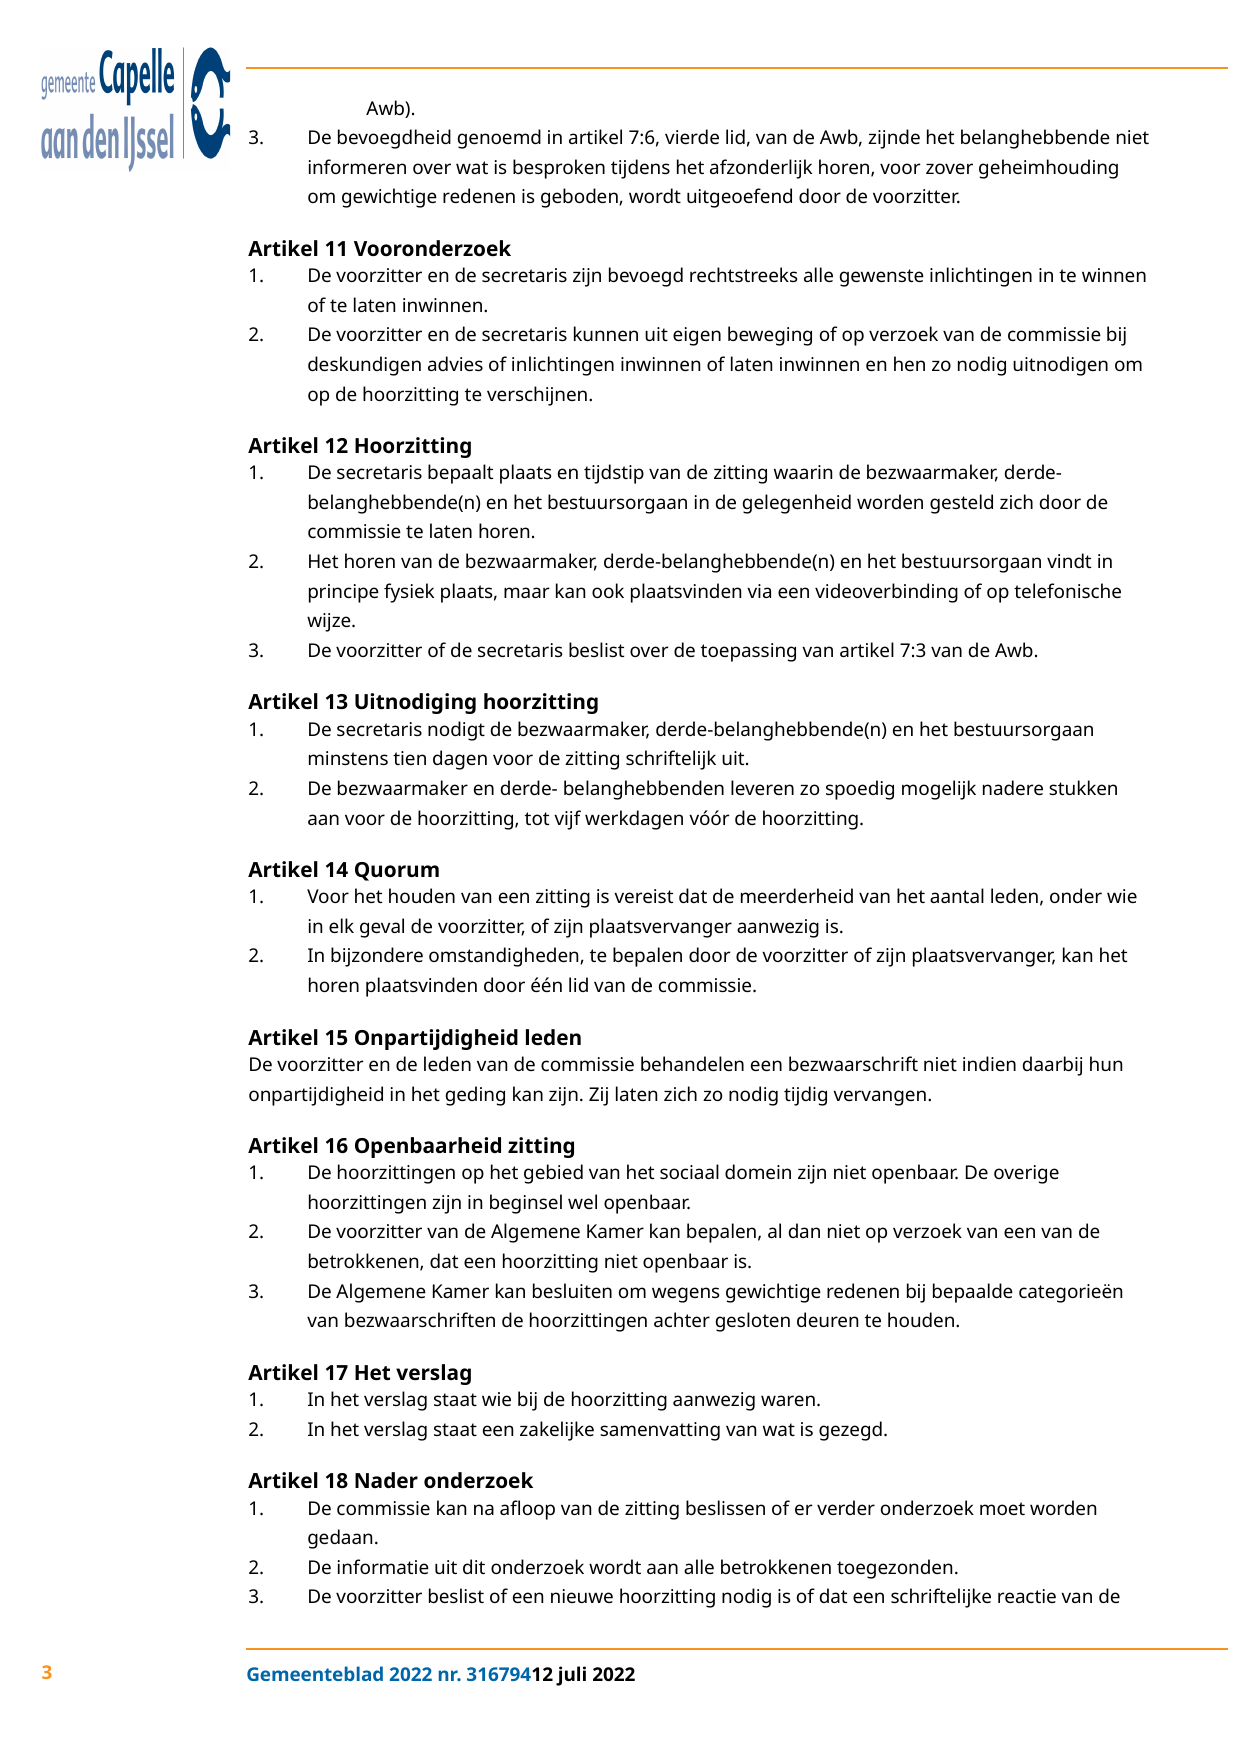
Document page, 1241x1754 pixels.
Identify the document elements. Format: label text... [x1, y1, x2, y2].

text Artikel 17 Het verslag [248, 1358, 1152, 1386]
list De secretaris bepaalt plaats en tijdstip van de zitting waarin de bezwaarmaker, derde-belanghebbende(n) en het bestuursorgaan in de gelegenheid worden gesteld zich door de commissie te laten horen. [248, 459, 1152, 544]
text Artikel 14 Quorum [248, 855, 1152, 883]
list De secretaris nodigt de bezwaarmaker, derde-belanghebbende(n) en het bestuursorgaan minstens tien dagen voor de zitting schriftelijk uit. [248, 716, 1152, 771]
text Artikel 12 Hoorzitting [248, 431, 1152, 459]
list De voorzitter en de secretaris kunnen uit eigen beweging of op verzoek van de commissie bij deskundigen advies of inlichtingen inwinnen of laten inwinnen en hen zo nodig uitnodigen om op de hoorzitting te verschijnen. [248, 322, 1152, 406]
list De Algemene Kamer kan besluiten om wegens gewichtige redenen bij bepaalde categorieën van bezwaarschriften de hoorzittingen achter gesloten deuren te houden. [248, 1278, 1152, 1333]
list De bevoegdheid genoemd in artikel 7:6, vierde lid, van de Awb, zijnde het belanghebbende niet informeren over wat is besproken tijdens het afzonderlijk horen, voor zover geheimhouding om gewichtige redenen is geboden, wordt uitgeoefend door de voorzitter. [248, 124, 1152, 209]
list Het horen van de bezwaarmaker, derde-belanghebbende(n) en het bestuursorgaan vindt in principe fysiek plaats, maar kan ook plaatsvinden via een videoverbinding of op telefonische wijze. [248, 548, 1152, 633]
text Artikel 11 Vooronderzoek [248, 234, 1152, 262]
list Awb). [307, 95, 1152, 121]
list De bezwaarmaker en derde- belanghebbenden leveren zo spoedig mogelijk nadere stukken aan voor de hoorzitting, tot vijf werkdagen vóór de hoorzitting. [248, 775, 1152, 830]
list De voorzitter of de secretaris beslist over de toepassing van artikel 7:3 van de Awb. [248, 637, 1152, 663]
list De voorzitter van de Algemene Kamer kan bepalen, al dan niet op verzoek van een van de betrokkenen, dat een hoorzitting niet openbaar is. [248, 1219, 1152, 1274]
list De voorzitter en de secretaris zijn bevoegd rechtstreeks alle gewenste inlichtingen in te winnen of te laten inwinnen. [248, 262, 1152, 318]
list De hoorzittingen op het gebied van het sociaal domein zijn niet openbaar. De overige hoorzittingen zijn in beginsel wel openbaar. [248, 1159, 1152, 1215]
text Artikel 18 Nader onderzoek [248, 1466, 1152, 1495]
list In bijzondere omstandigheden, te bepalen door de voorzitter of zijn plaatsvervanger, kan het horen plaatsvinden door één lid van de commissie. [248, 943, 1152, 998]
text De voorzitter en de leden van de commissie behandelen een bezwaarschrift niet indien daarbij hun onpartijdigheid in het geding kan zijn. Zij laten zich zo nodig tijdig vervangen. [248, 1051, 1152, 1106]
text Artikel 16 Openbaarheid zitting [248, 1131, 1152, 1159]
picture [41, 47, 231, 172]
text Artikel 13 Uitnodiging hoorzitting [248, 687, 1152, 716]
text Artikel 15 Onpartijdigheid leden [248, 1023, 1152, 1051]
list In het verslag staat een zakelijke samenvatting van wat is gezegd. [248, 1416, 1152, 1442]
list De voorzitter beslist of een nieuwe hoorzitting nodig is of dat een schriftelijke reactie van de [248, 1583, 1152, 1609]
list In het verslag staat wie bij de hoorzitting aanwezig waren. [248, 1386, 1152, 1412]
list De commissie kan na afloop van de zitting beslissen of er verder onderzoek moet worden gedaan. [248, 1495, 1152, 1550]
list Voor het houden van een zitting is vereist dat de meerderheid van het aantal leden, onder wie in elk geval de voorzitter, of zijn plaatsvervanger aanwezig is. [248, 883, 1152, 939]
list De informatie uit dit onderzoek wordt aan alle betrokkenen toegezonden. [248, 1554, 1152, 1580]
